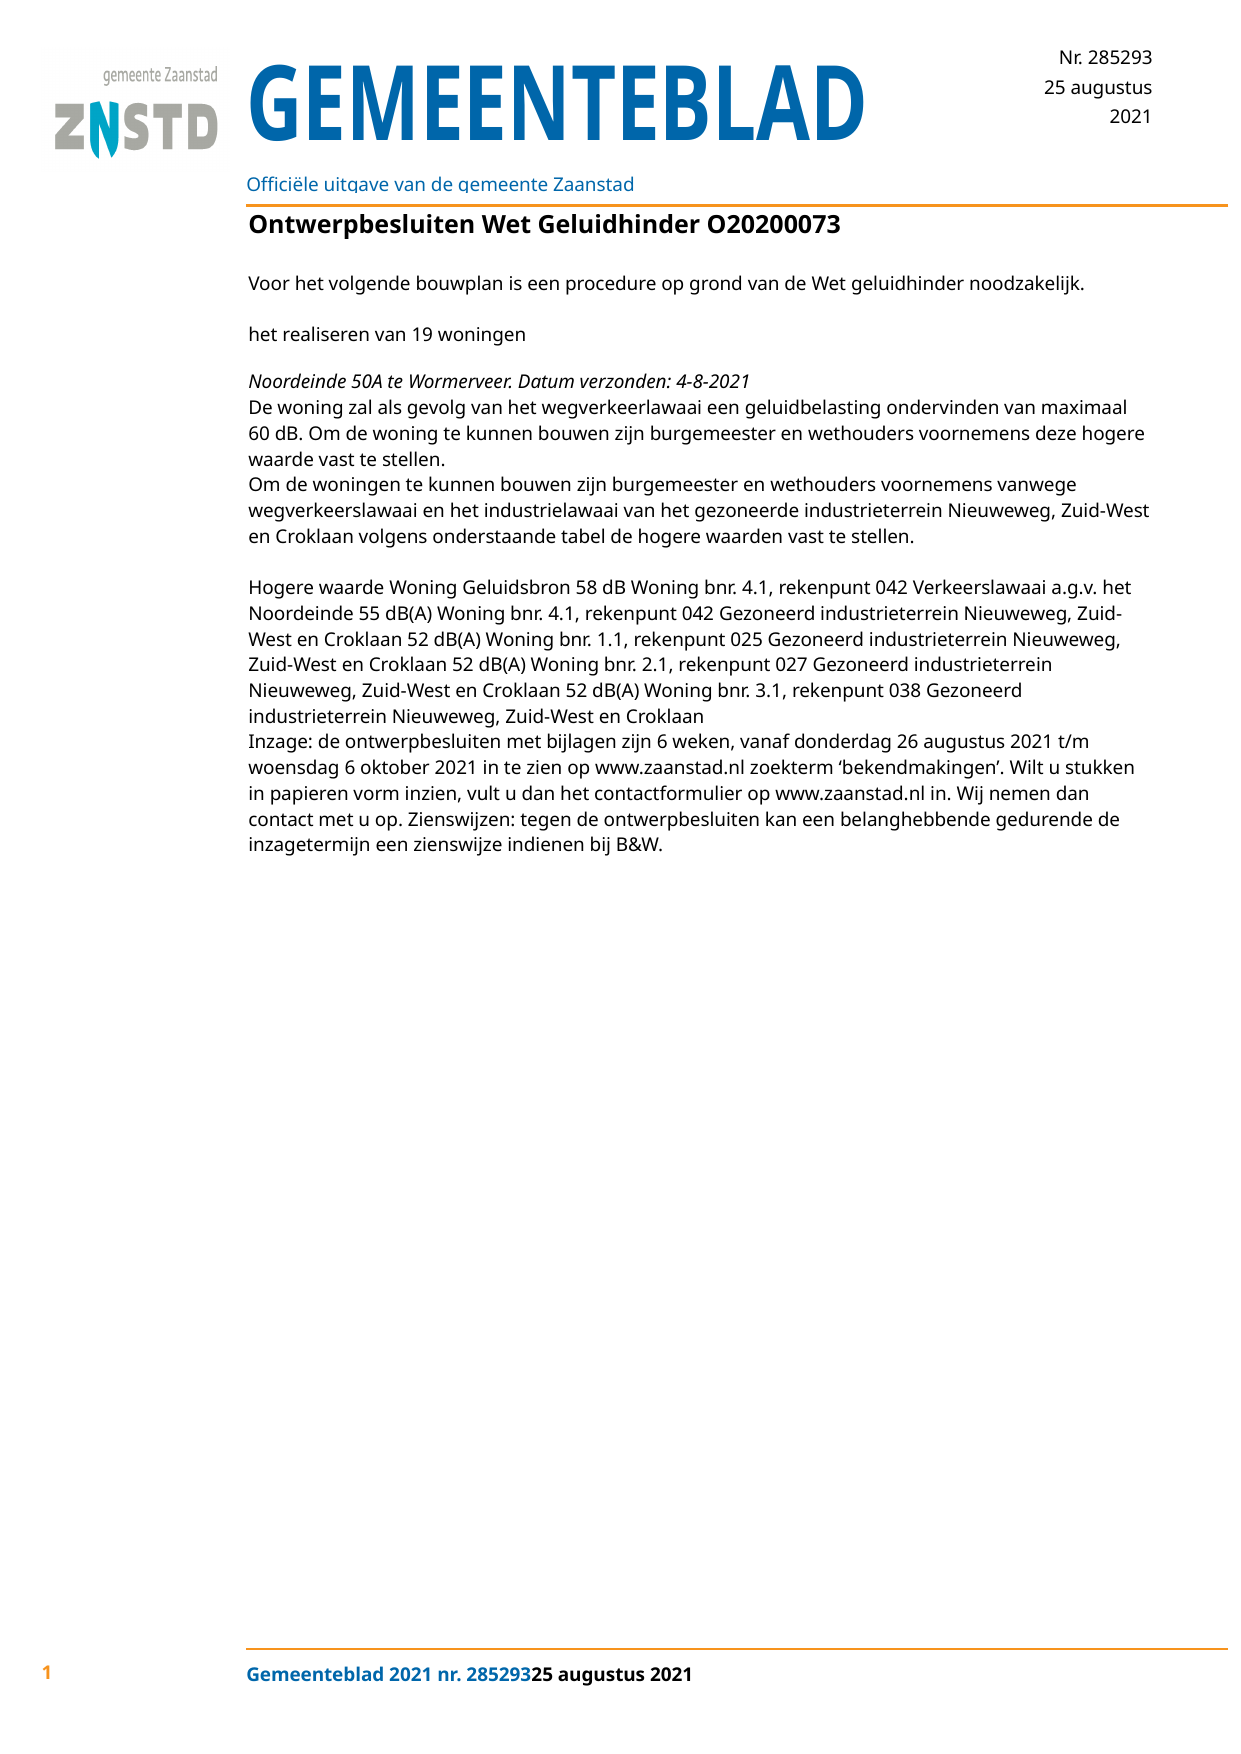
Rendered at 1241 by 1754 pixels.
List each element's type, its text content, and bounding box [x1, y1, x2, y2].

text het realiseren van 19 woningen [248, 321, 1152, 346]
text Om de woningen te kunnen bouwen zijn burgemeester en wethouders voornemens vanwege wegverkeerslawaai en het industrielawaai van het gezoneerde industrieterrein Nieuweweg, Zuid-West en Croklaan volgens onderstaande tabel de hogere waarden vast te stellen. [248, 471, 1152, 549]
text Noordeinde 50A te Wormerveer. Datum verzonden: 4-8-2021 [248, 368, 1152, 394]
text De woning zal als gevolg van het wegverkeerlawaai een geluidbelasting ondervinden van maximaal 60 dB. Om de woning te kunnen bouwen zijn burgemeester en wethouders voornemens deze hogere waarde vast te stellen. [248, 394, 1152, 471]
text Inzage: de ontwerpbesluiten met bijlagen zijn 6 weken, vanaf donderdag 26 augustus 2021 t/m woensdag 6 oktober 2021 in te zien op www.zaanstad.nl zoekterm ‘bekendmakingen’. Wilt u stukken in papieren vorm inzien, vult u dan het contactformulier op www.zaanstad.nl in. Wij nemen dan contact met u op. Zienswijzen: tegen de ontwerpbesluiten kan een belanghebbende gedurende de inzagetermijn een zienswijze indienen bij B&W. [248, 729, 1152, 857]
text Hogere waarde Woning Geluidsbron 58 dB Woning bnr. 4.1, rekenpunt 042 Verkeerslawaai a.g.v. het Noordeinde 55 dB(A) Woning bnr. 4.1, rekenpunt 042 Gezoneerd industrieterrein Nieuweweg, Zuid-West en Croklaan 52 dB(A) Woning bnr. 1.1, rekenpunt 025 Gezoneerd industrieterrein Nieuweweg, Zuid-West en Croklaan 52 dB(A) Woning bnr. 2.1, rekenpunt 027 Gezoneerd industrieterrein Nieuweweg, Zuid-West en Croklaan 52 dB(A) Woning bnr. 3.1, rekenpunt 038 Gezoneerd industrieterrein Nieuweweg, Zuid-West en Croklaan [248, 574, 1152, 729]
text Ontwerpbesluiten Wet Geluidhinder O20200073 [248, 207, 1152, 241]
text Voor het volgende bouwplan is een procedure op grond van de Wet geluidhinder noodzakelijk. [248, 270, 1152, 296]
picture [41, 47, 231, 172]
